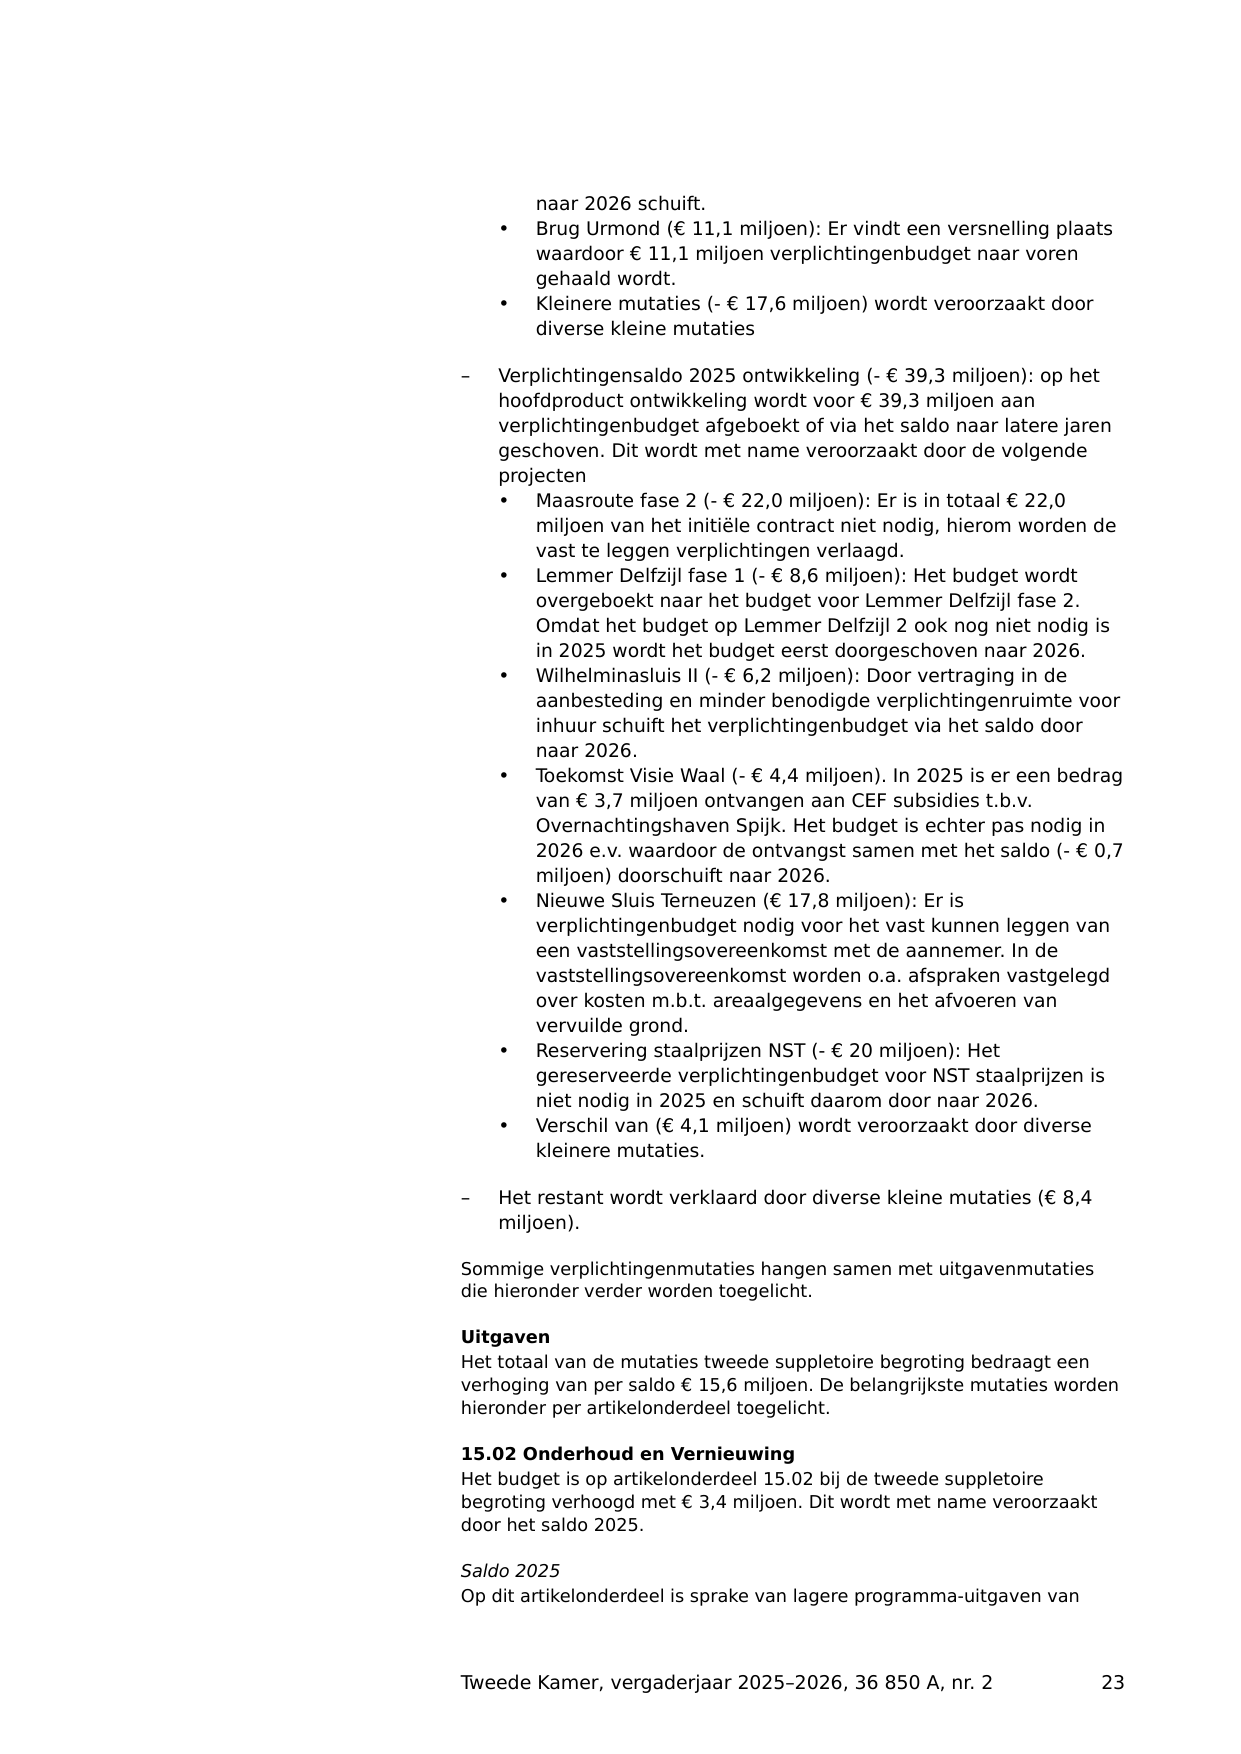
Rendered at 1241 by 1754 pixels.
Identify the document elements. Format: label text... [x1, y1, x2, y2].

text 15.02 Onderhoud en Vernieuwing [461, 1442, 1125, 1465]
list Maasroute fase 2 (- € 22,0 miljoen): Er is in totaal € 22,0 miljoen van het initiële contract niet nodig, hierom worden de vast te leggen verplichtingen verlaagd. [498, 488, 1125, 563]
list naar 2026 schuift. [498, 191, 1125, 216]
text Saldo 2025 [461, 1559, 1125, 1582]
list Lemmer Delfzijl fase 1 (- € 8,6 miljoen): Het budget wordt overgeboekt naar het budget voor Lemmer Delfzijl fase 2. Omdat het budget op Lemmer Delfzijl 2 ook nog niet nodig is in 2025 wordt het budget eerst doorgeschoven naar 2026. [498, 563, 1125, 663]
text Uitgaven [461, 1325, 1125, 1348]
list Nieuwe Sluis Terneuzen (€ 17,8 miljoen): Er is verplichtingenbudget nodig voor het vast kunnen leggen van een vaststellingsovereenkomst met de aannemer. In de vaststellingsovereenkomst worden o.a. afspraken vastgelegd over kosten m.b.t. areaalgegevens en het afvoeren van vervuilde grond. [498, 888, 1125, 1038]
list Toekomst Visie Waal (- € 4,4 miljoen). In 2025 is er een bedrag van € 3,7 miljoen ontvangen aan CEF subsidies t.b.v. Overnachtingshaven Spijk. Het budget is echter pas nodig in 2026 e.v. waardoor de ontvangst samen met het saldo (- € 0,7 miljoen) doorschuift naar 2026. [498, 763, 1125, 888]
list Het restant wordt verklaard door diverse kleine mutaties (€ 8,4 miljoen). [461, 1185, 1125, 1235]
text Sommige verplichtingenmutaties hangen samen met uitgavenmutaties die hieronder verder worden toegelicht. [461, 1257, 1125, 1302]
list Brug Urmond (€ 11,1 miljoen): Er vindt een versnelling plaats waardoor € 11,1 miljoen verplichtingenbudget naar voren gehaald wordt. [498, 216, 1125, 291]
list Verplichtingensaldo 2025 ontwikkeling (- € 39,3 miljoen): op het hoofdproduct ontwikkeling wordt voor € 39,3 miljoen aan verplichtingenbudget afgeboekt of via het saldo naar latere jaren geschoven. Dit wordt met name veroorzaakt door de volgende projecten [461, 363, 1125, 488]
text Het budget is op artikelonderdeel 15.02 bij de tweede suppletoire begroting verhoogd met € 3,4 miljoen. Dit wordt met name veroorzaakt door het saldo 2025. [461, 1467, 1125, 1536]
list Reservering staalprijzen NST (- € 20 miljoen): Het gereserveerde verplichtingenbudget voor NST staalprijzen is niet nodig in 2025 en schuift daarom door naar 2026. [498, 1038, 1125, 1113]
list Verschil van (€ 4,1 miljoen) wordt veroorzaakt door diverse kleinere mutaties. [498, 1113, 1125, 1163]
list Kleinere mutaties (- € 17,6 miljoen) wordt veroorzaakt door diverse kleine mutaties [498, 291, 1125, 341]
text Op dit artikelonderdeel is sprake van lagere programma-uitgaven van [461, 1584, 1125, 1607]
list Wilhelminasluis II (- € 6,2 miljoen): Door vertraging in de aanbesteding en minder benodigde verplichtingenruimte voor inhuur schuift het verplichtingenbudget via het saldo door naar 2026. [498, 663, 1125, 763]
text Het totaal van de mutaties tweede suppletoire begroting bedraagt een verhoging van per saldo € 15,6 miljoen. De belangrijkste mutaties worden hieronder per artikelonderdeel toegelicht. [461, 1350, 1125, 1419]
